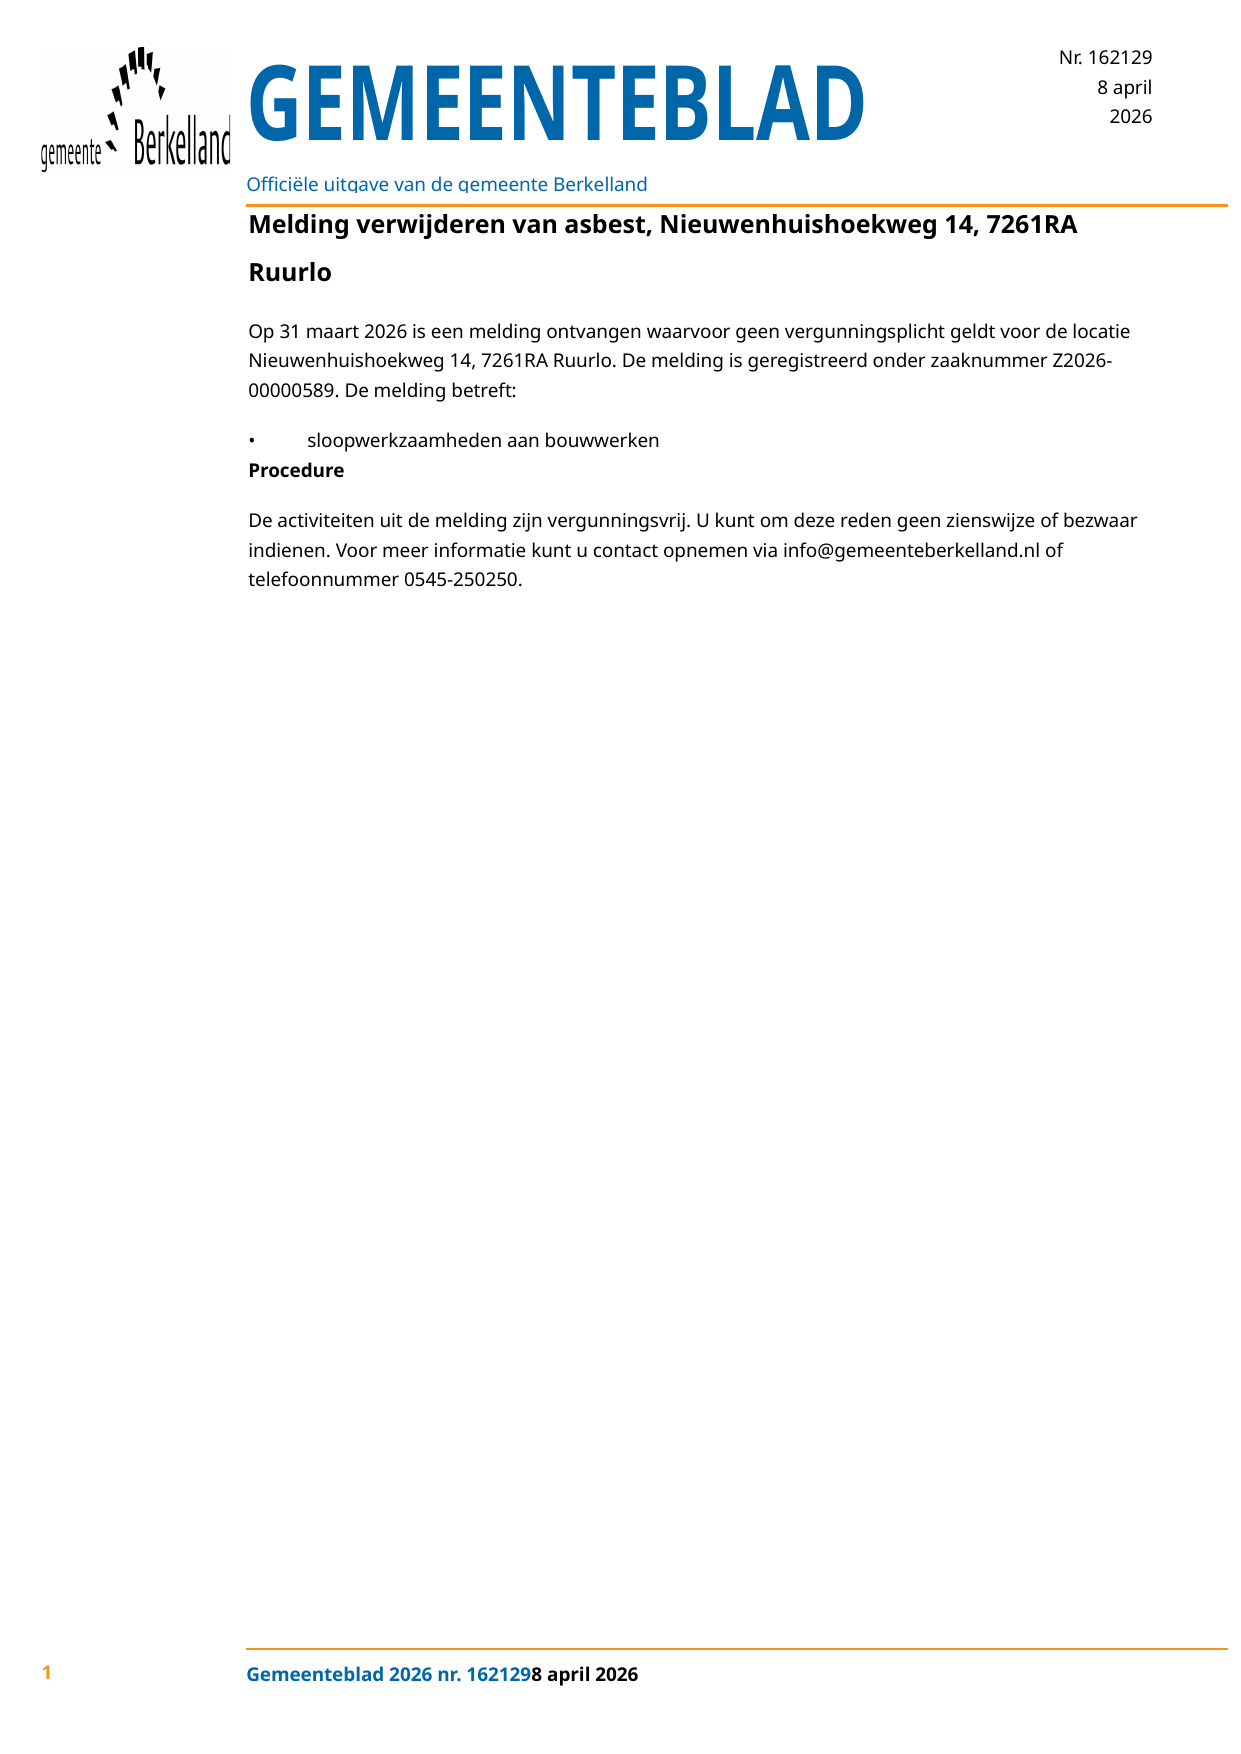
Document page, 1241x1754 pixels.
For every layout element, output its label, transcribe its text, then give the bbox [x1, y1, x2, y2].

picture [41, 47, 231, 172]
text Op 31 maart 2026 is een melding ontvangen waarvoor geen vergunningsplicht geldt voor de locatie Nieuwenhuishoekweg 14, 7261RA Ruurlo. De melding is geregistreerd onder zaaknummer Z2026-00000589. De melding betreft: [248, 318, 1152, 403]
text De activiteiten uit de melding zijn vergunningsvrij. U kunt om deze reden geen zienswijze of bezwaar indienen. Voor meer informatie kunt u contact opnemen via info@gemeenteberkelland.nl of telefoonnummer 0545-250250. [248, 507, 1152, 592]
list sloopwerkzaamheden aan bouwwerken [248, 427, 1152, 453]
text Procedure [248, 457, 1152, 483]
text Melding verwijderen van asbest, Nieuwenhuishoekweg 14, 7261RA Ruurlo [248, 207, 1152, 288]
